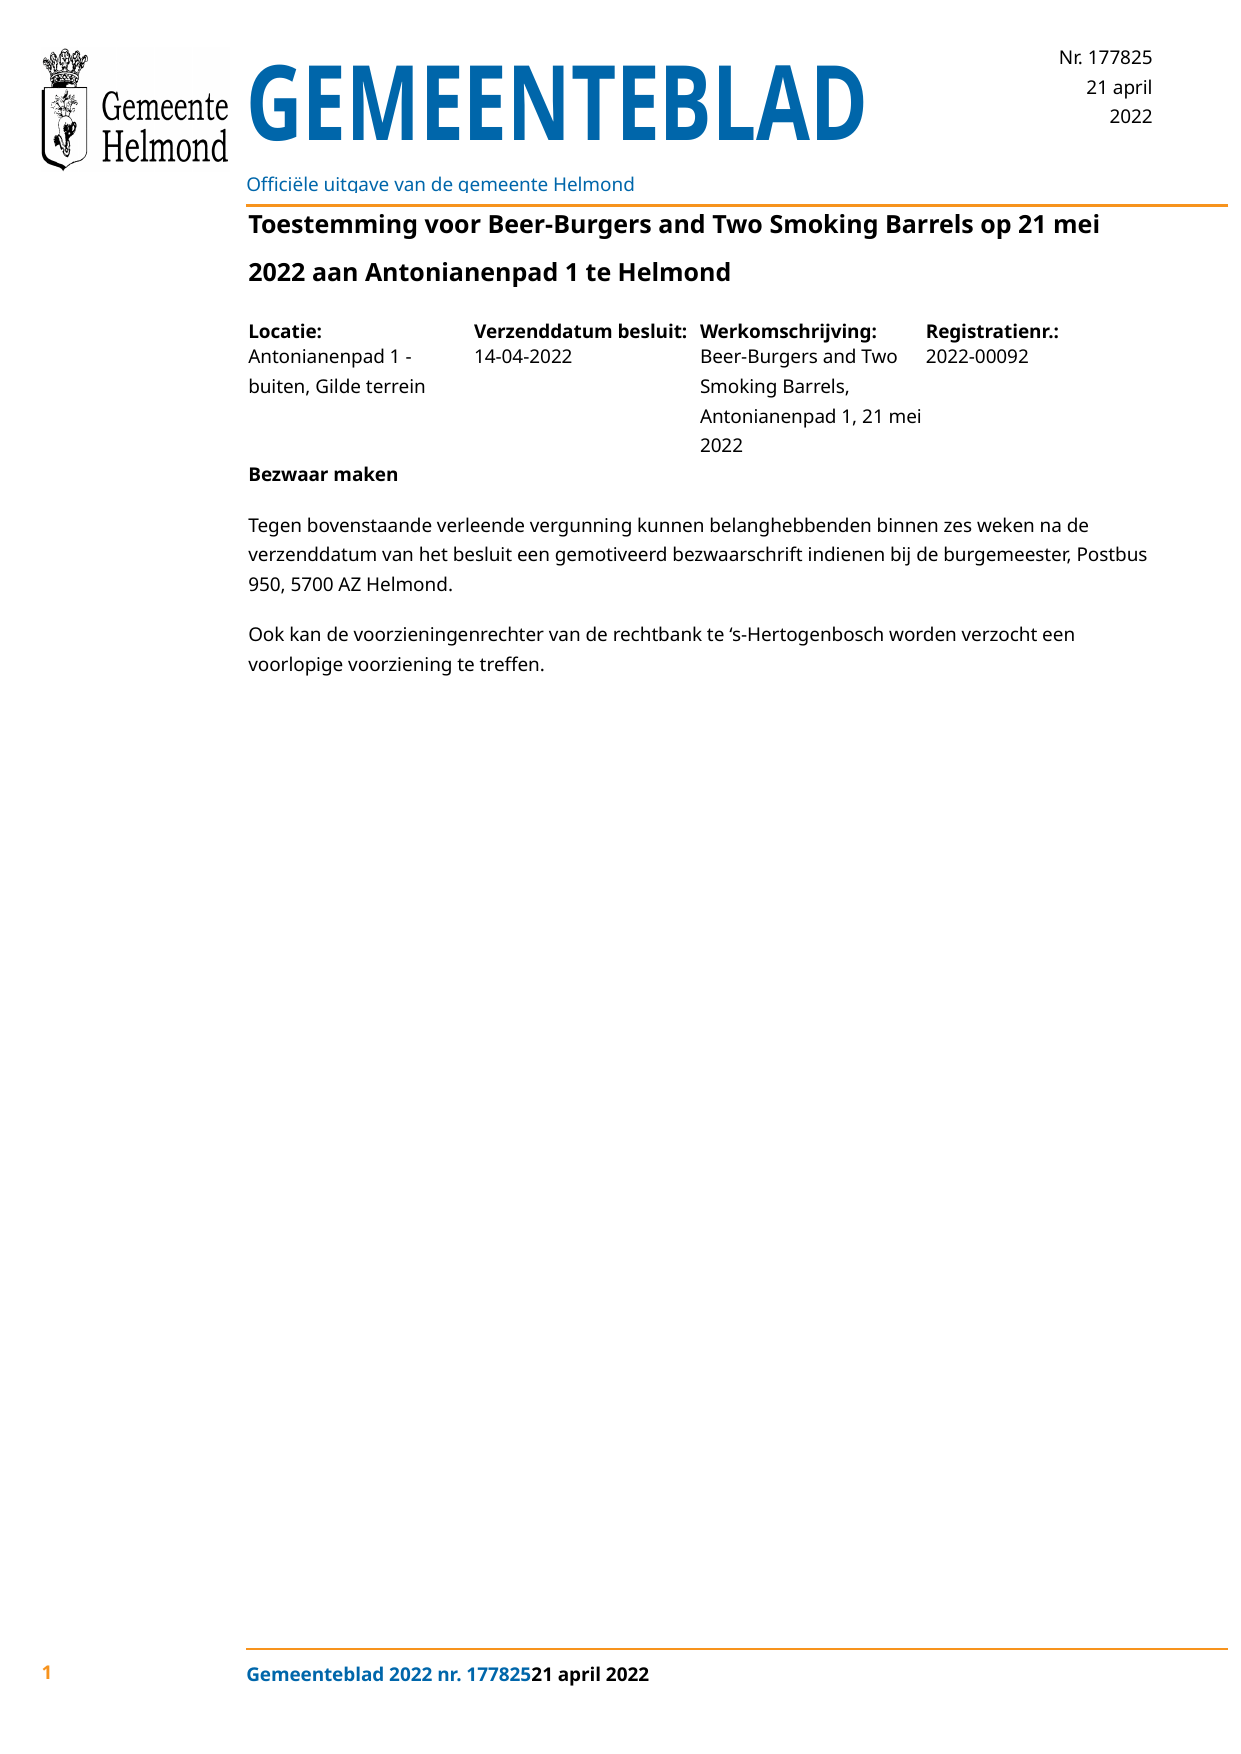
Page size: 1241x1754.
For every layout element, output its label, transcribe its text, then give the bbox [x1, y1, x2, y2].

text Bezwaar maken [248, 461, 1152, 487]
text Ook kan de voorzieningenrechter van de rechtbank te ‘s-Hertogenbosch worden verzocht een voorlopige voorziening te treffen. [248, 621, 1152, 677]
picture [41, 47, 231, 172]
table_header Verzenddatum besluit: [474, 318, 700, 344]
table_header Locatie: [248, 318, 474, 344]
text Tegen bovenstaande verleende vergunning kunnen belanghebbenden binnen zes weken na de verzenddatum van het besluit een gemotiveerd bezwaarschrift indienen bij de burgemeester, Postbus 950, 5700 AZ Helmond. [248, 512, 1152, 597]
text Toestemming voor Beer-Burgers and Two Smoking Barrels op 21 mei 2022 aan Antonianenpad 1 te Helmond [248, 207, 1152, 288]
table_cell Beer-Burgers and Two Smoking Barrels, Antonianenpad 1, 21 mei 2022 [700, 344, 926, 458]
table_cell Antonianenpad 1 - buiten, Gilde terrein [248, 344, 474, 458]
table_header Werkomschrijving: [700, 318, 926, 344]
table_cell 2022-00092 [926, 344, 1152, 458]
table_header Registratienr.: [926, 318, 1152, 344]
table_cell 14-04-2022 [474, 344, 700, 458]
